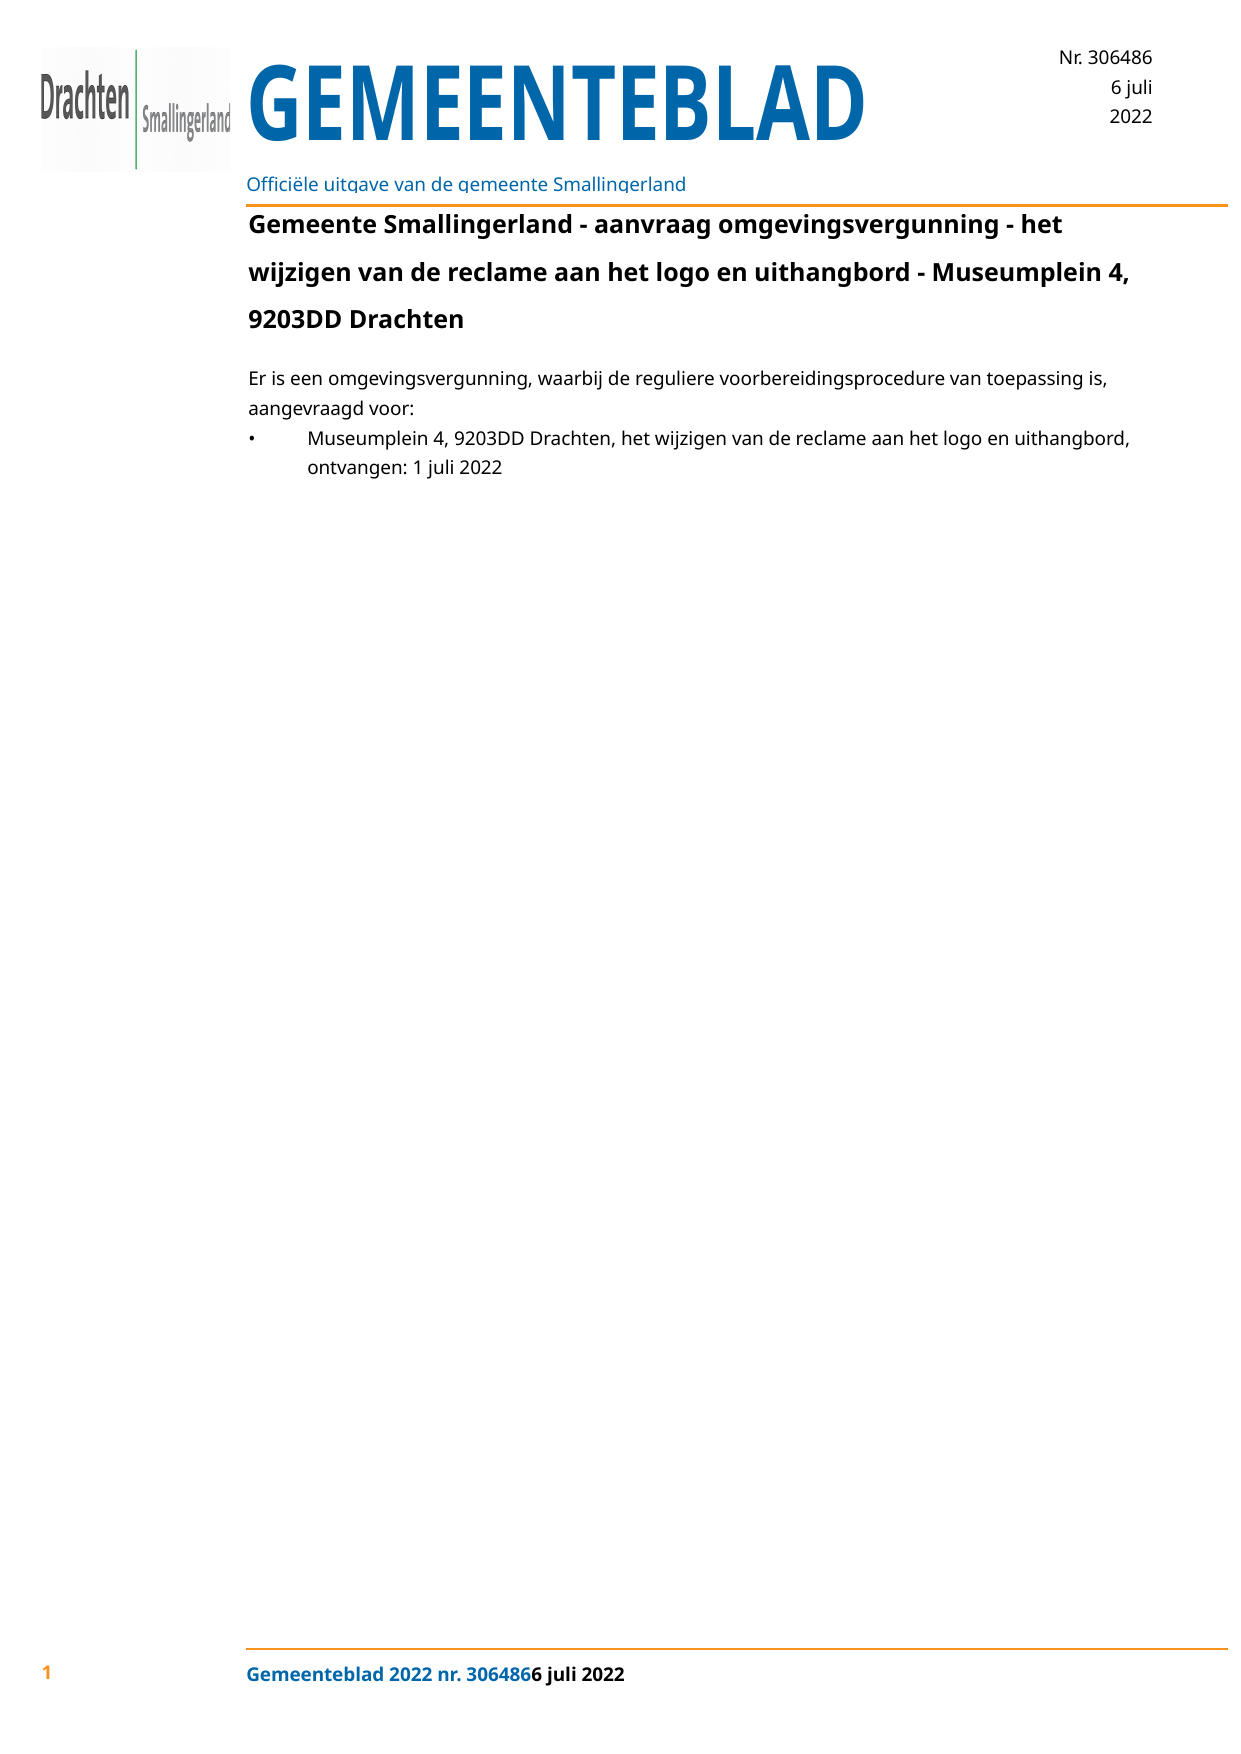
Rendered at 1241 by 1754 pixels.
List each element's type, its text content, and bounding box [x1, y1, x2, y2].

list Museumplein 4, 9203DD Drachten, het wijzigen van de reclame aan het logo en uithangbord, ontvangen: 1 juli 2022 [248, 425, 1152, 480]
text Gemeente Smallingerland - aanvraag omgevingsvergunning - het wijzigen van de reclame aan het logo en uithangbord - Museumplein 4, 9203DD Drachten [248, 207, 1152, 336]
picture [41, 47, 231, 172]
text Er is een omgevingsvergunning, waarbij de reguliere voorbereidingsprocedure van toepassing is, aangevraagd voor: [248, 366, 1152, 421]
